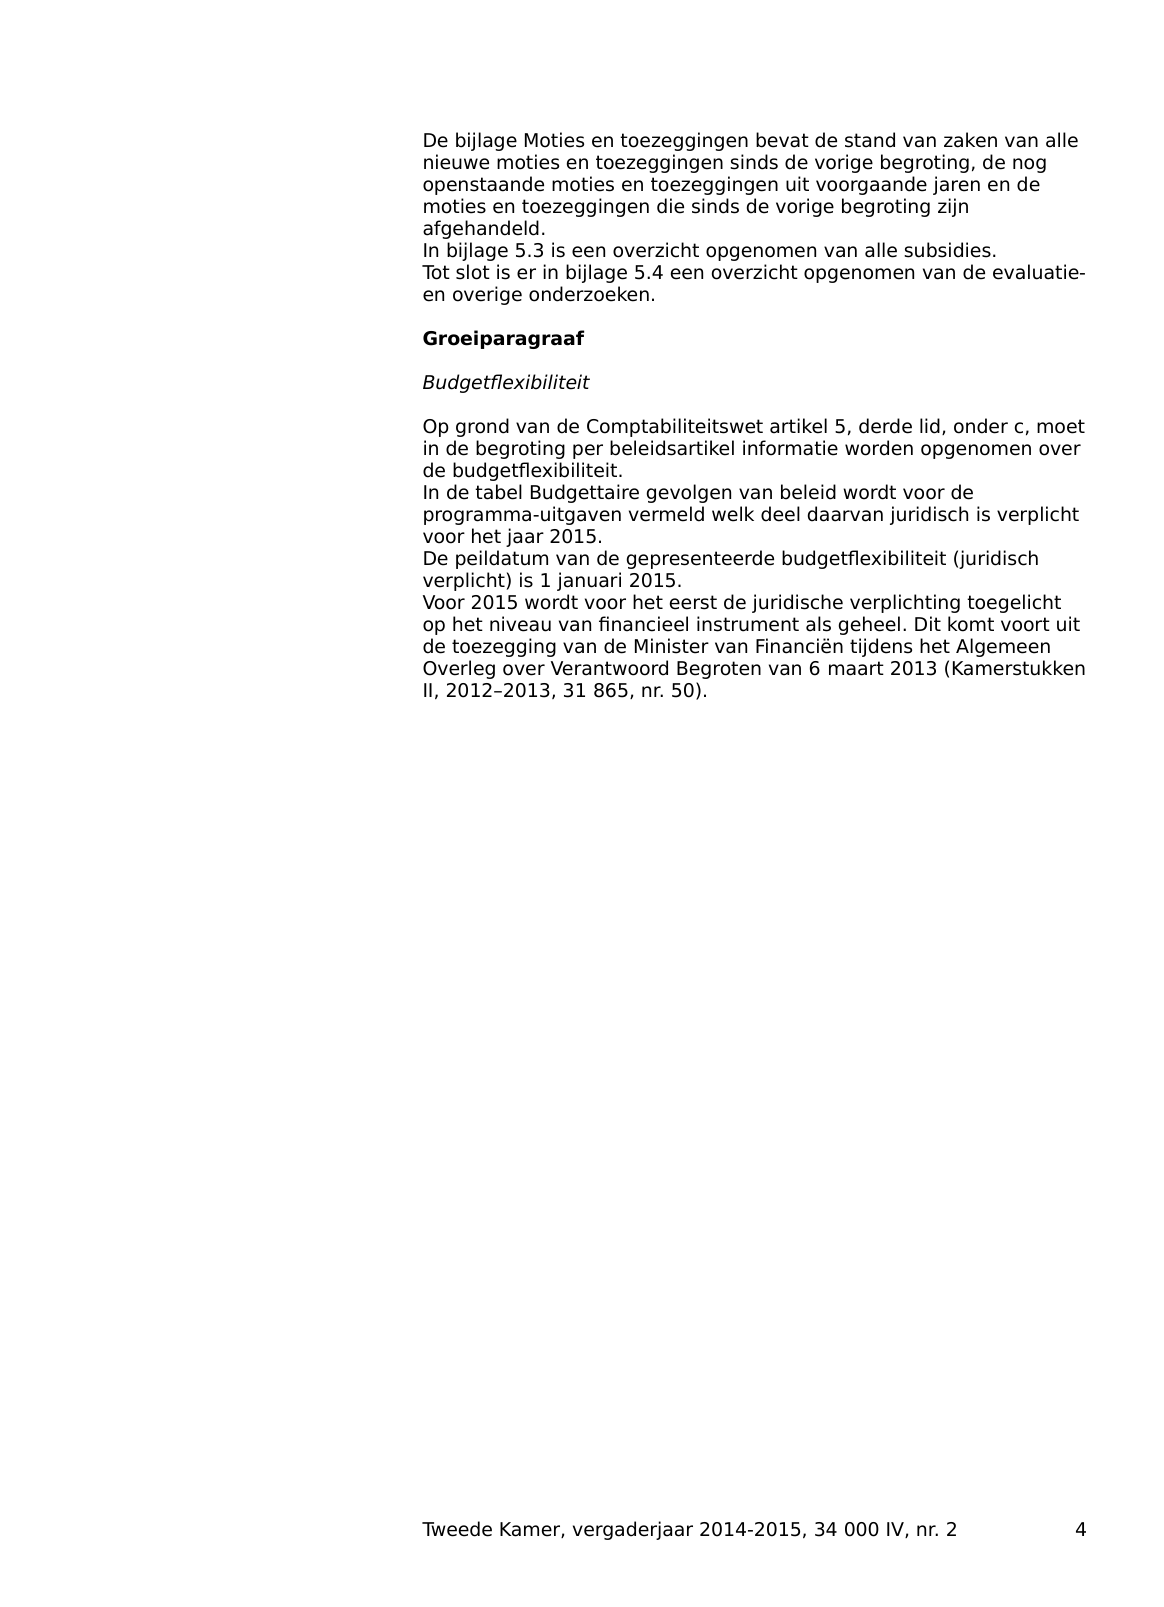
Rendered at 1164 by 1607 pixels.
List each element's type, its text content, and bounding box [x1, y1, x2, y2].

text Tot slot is er in bijlage 5.4 een overzicht opgenomen van de evaluatie- en overige onderzoeken. [422, 262, 1087, 306]
subtitle Groeiparagraaf [422, 328, 1087, 350]
text De peildatum van de gepresenteerde budgetflexibiliteit (juridisch verplicht) is 1 januari 2015. [422, 548, 1087, 592]
text In de tabel Budgettaire gevolgen van beleid wordt voor de programma-uitgaven vermeld welk deel daarvan juridisch is verplicht voor het jaar 2015. [422, 482, 1087, 548]
text Op grond van de Comptabiliteitswet artikel 5, derde lid, onder c, moet in de begroting per beleidsartikel informatie worden opgenomen over de budgetflexibiliteit. [422, 416, 1087, 482]
subtitle Budgetflexibiliteit [422, 372, 1087, 394]
text Voor 2015 wordt voor het eerst de juridische verplichting toegelicht op het niveau van financieel instrument als geheel. Dit komt voort uit de toezegging van de Minister van Financiën tijdens het Algemeen Overleg over Verantwoord Begroten van 6 maart 2013 (Kamerstukken II, 2012–2013, 31 865, nr. 50). [422, 592, 1087, 702]
text In bijlage 5.3 is een overzicht opgenomen van alle subsidies. [422, 240, 1087, 262]
text De bijlage Moties en toezeggingen bevat de stand van zaken van alle nieuwe moties en toezeggingen sinds de vorige begroting, de nog openstaande moties en toezeggingen uit voorgaande jaren en de moties en toezeggingen die sinds de vorige begroting zijn afgehandeld. [422, 130, 1087, 240]
